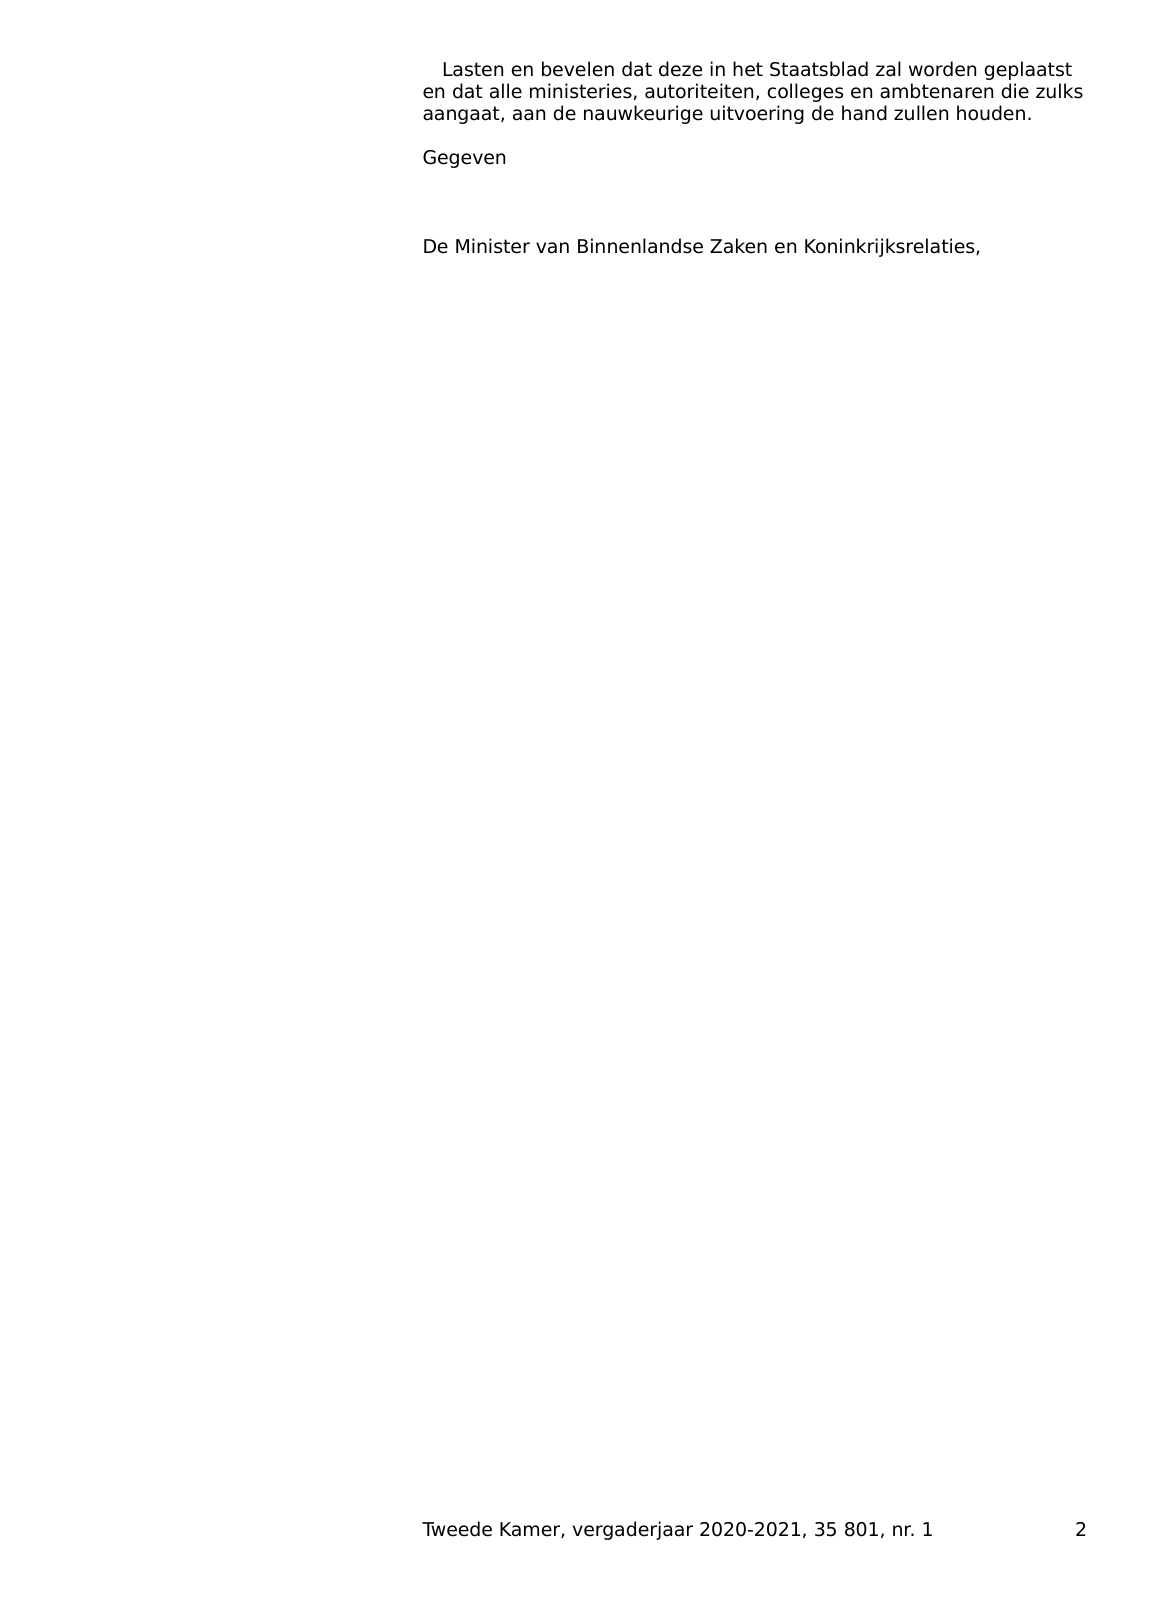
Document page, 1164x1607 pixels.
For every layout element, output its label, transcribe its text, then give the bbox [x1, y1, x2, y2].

text Lasten en bevelen dat deze in het Staatsblad zal worden geplaatst en dat alle ministeries, autoriteiten, colleges en ambtenaren die zulks aangaat, aan de nauwkeurige uitvoering de hand zullen houden. [422, 59, 1087, 125]
text De Minister van Binnenlandse Zaken en Koninkrijksrelaties, [422, 236, 1087, 258]
text Gegeven [422, 147, 1087, 169]
